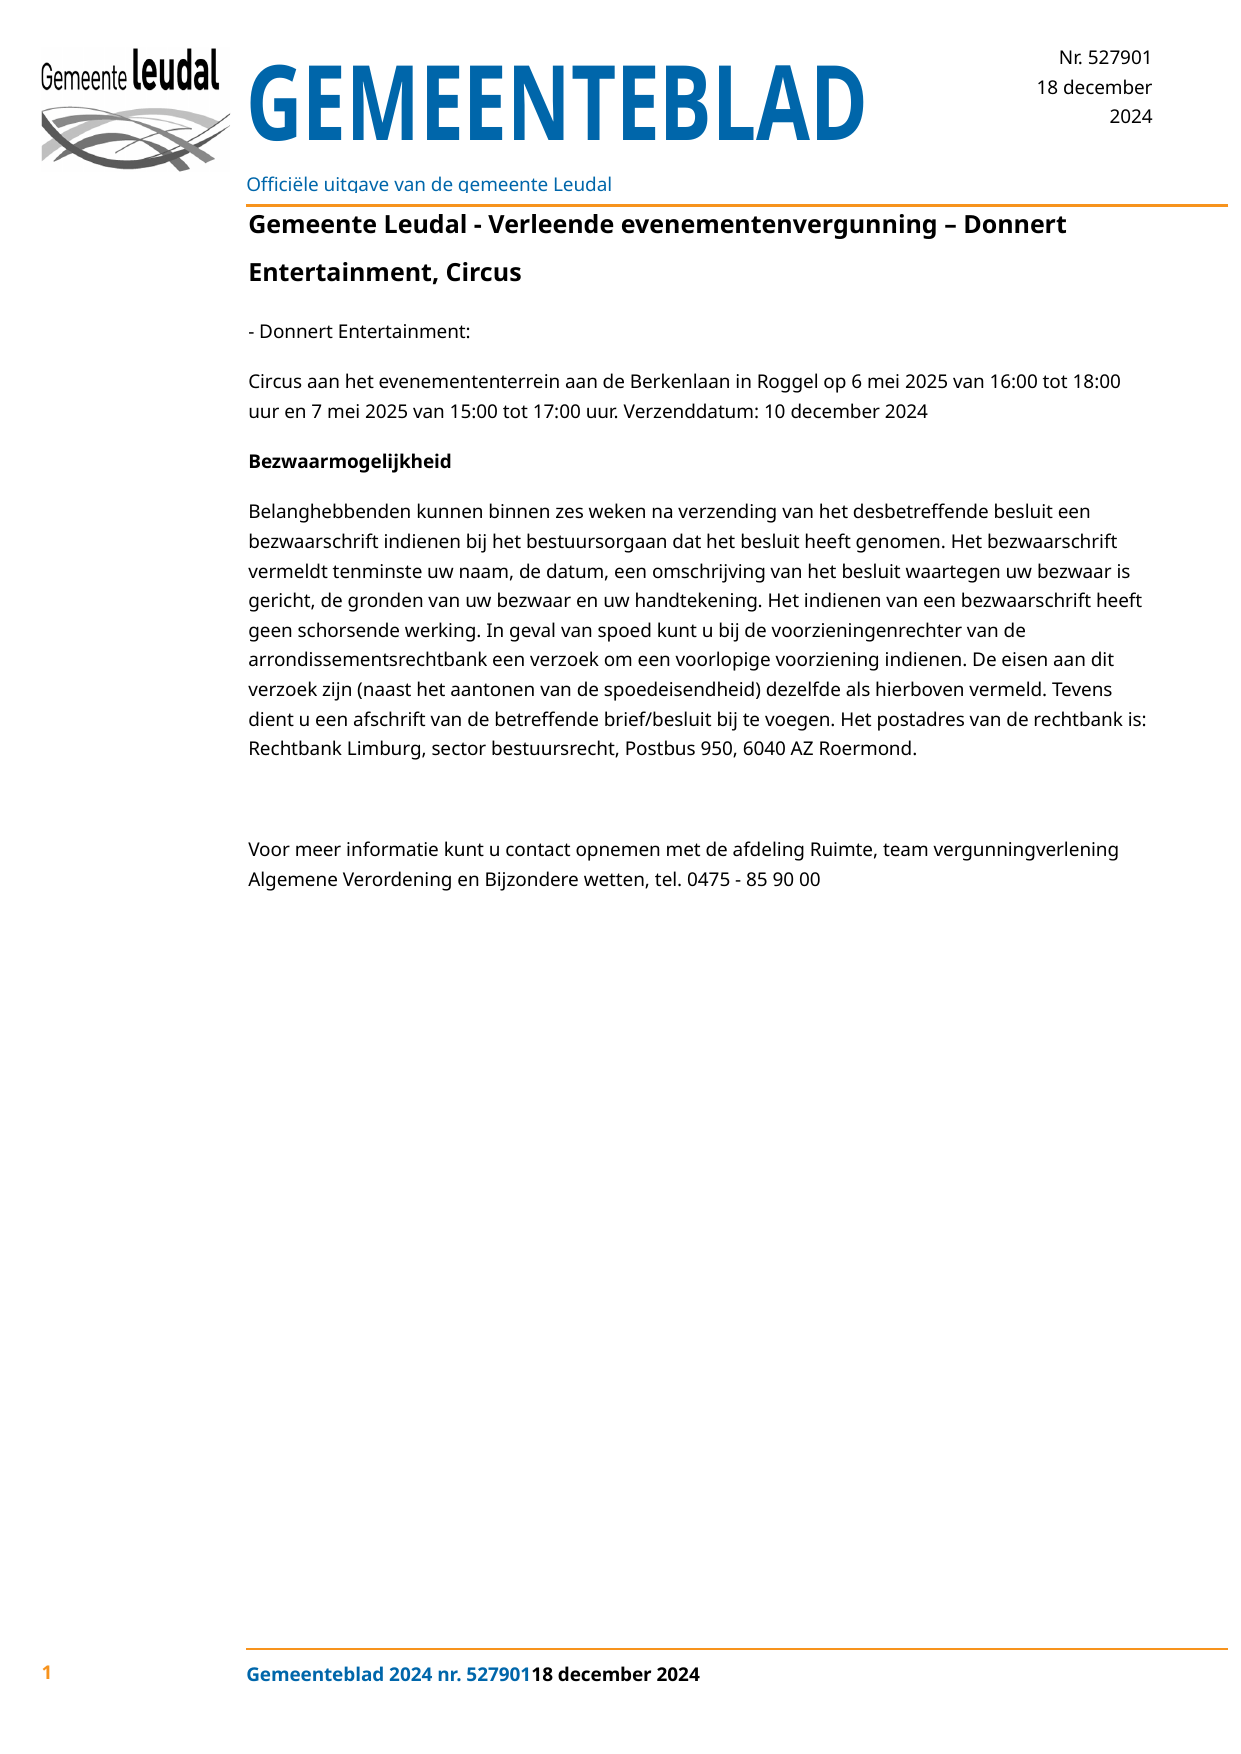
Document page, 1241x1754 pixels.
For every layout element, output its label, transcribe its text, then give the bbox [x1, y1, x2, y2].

text Gemeente Leudal - Verleende evenementenvergunning – Donnert Entertainment, Circus [248, 207, 1152, 288]
text Circus aan het evenemententerrein aan de Berkenlaan in Roggel op 6 mei 2025 van 16:00 tot 18:00 uur en 7 mei 2025 van 15:00 tot 17:00 uur. Verzenddatum: 10 december 2024 [248, 368, 1152, 424]
picture [41, 47, 231, 172]
text Bezwaarmogelijkheid [248, 448, 1152, 474]
text Belanghebbenden kunnen binnen zes weken na verzending van het desbetreffende besluit een bezwaarschrift indienen bij het bestuursorgaan dat het besluit heeft genomen. Het bezwaarschrift vermeldt tenminste uw naam, de datum, een omschrijving van het besluit waartegen uw bezwaar is gericht, de gronden van uw bezwaar en uw handtekening. Het indienen van een bezwaarschrift heeft geen schorsende werking. In geval van spoed kunt u bij de voorzieningenrechter van de arrondissementsrechtbank een verzoek om een voorlopige voorziening indienen. De eisen aan dit verzoek zijn (naast het aantonen van de spoedeisendheid) dezelfde als hierboven vermeld. Tevens dient u een afschrift van de betreffende brief/besluit bij te voegen. Het postadres van de rechtbank is: Rechtbank Limburg, sector bestuursrecht, Postbus 950, 6040 AZ Roermond. [248, 499, 1152, 761]
text - Donnert Entertainment: [248, 318, 1152, 344]
text Voor meer informatie kunt u contact opnemen met de afdeling Ruimte, team vergunningverlening Algemene Verordening en Bijzondere wetten, tel. 0475 - 85 90 00 [248, 836, 1152, 892]
